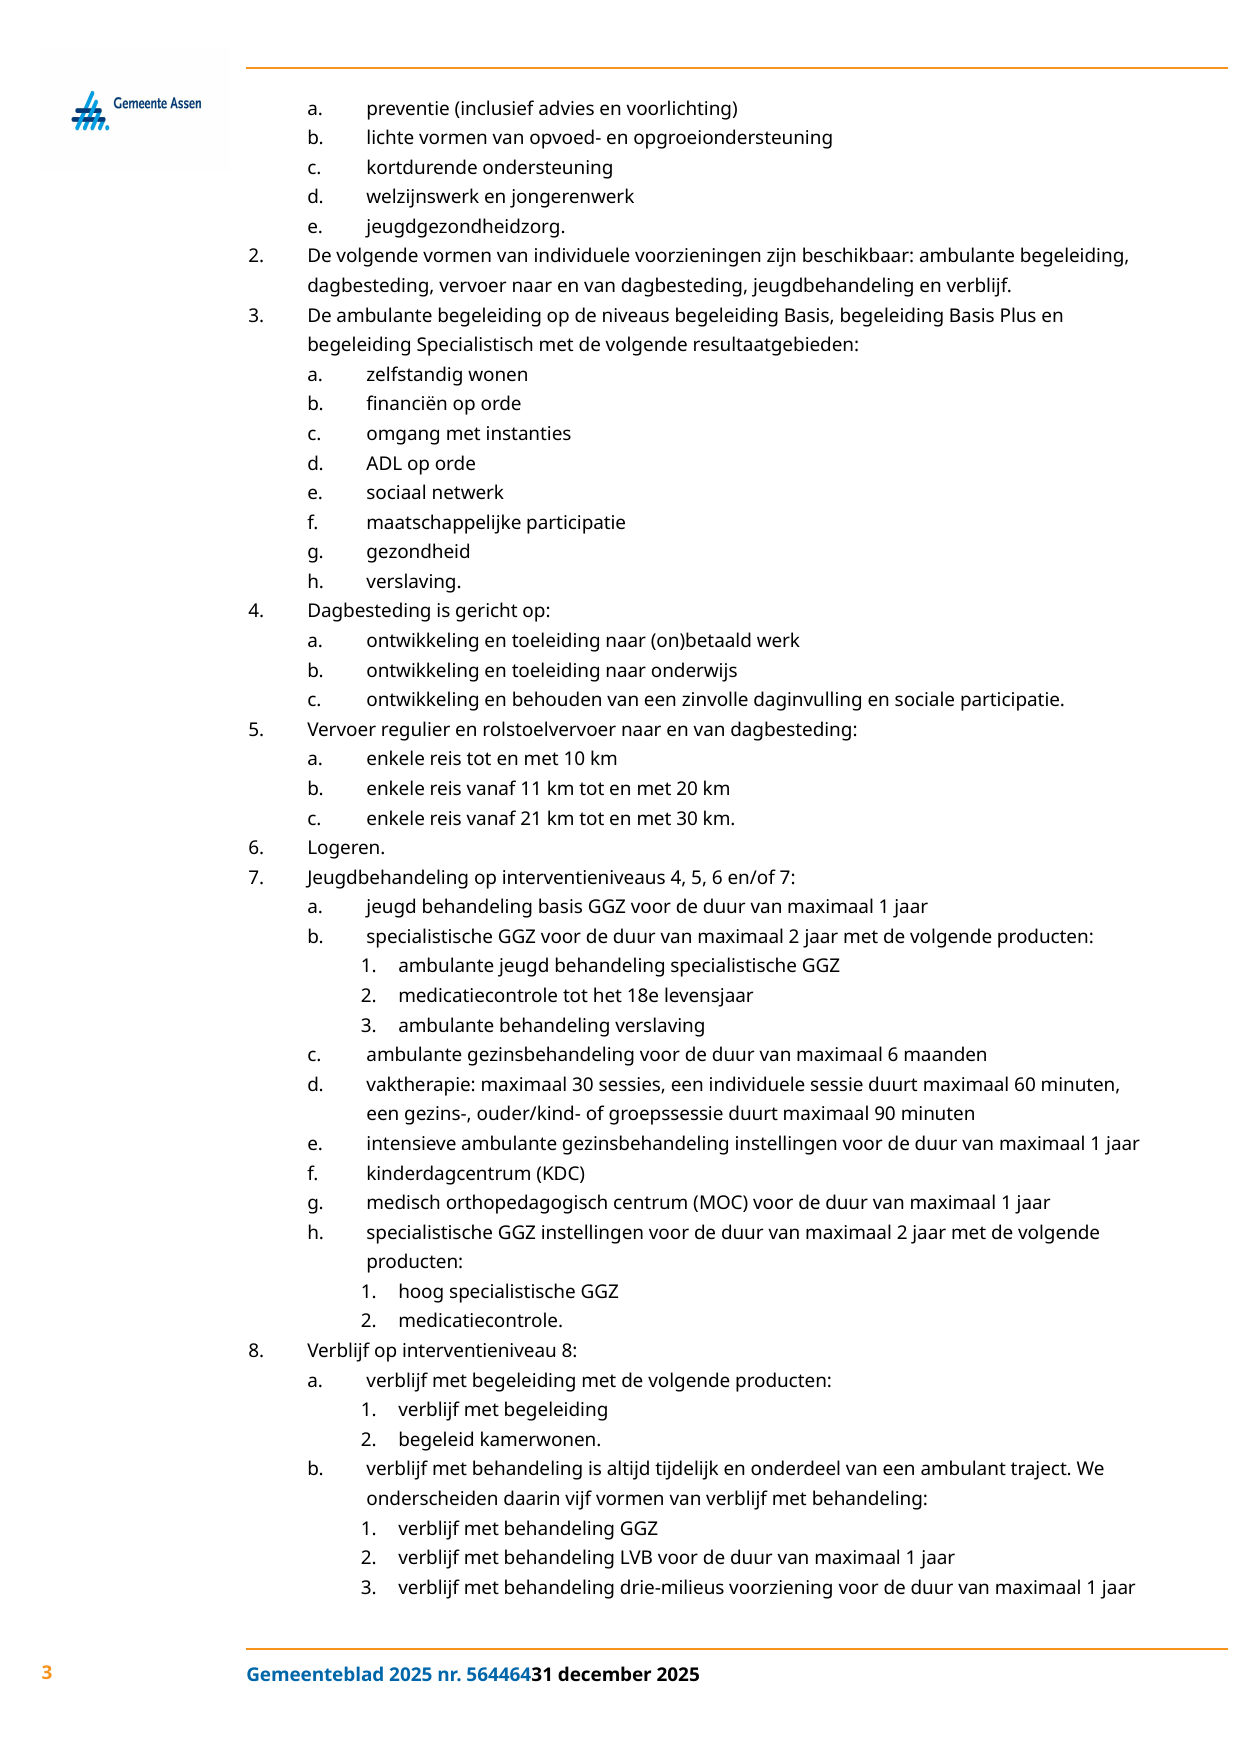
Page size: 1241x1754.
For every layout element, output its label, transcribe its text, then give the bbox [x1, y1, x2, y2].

list intensieve ambulante gezinsbehandeling instellingen voor de duur van maximaal 1 jaar [307, 1130, 1152, 1156]
list verblijf met begeleiding met de volgende producten: [307, 1367, 1152, 1393]
list preventie (inclusief advies en voorlichting) [307, 95, 1152, 121]
list ontwikkeling en toeleiding naar (on)betaald werk [307, 627, 1152, 653]
list ambulante gezinsbehandeling voor de duur van maximaal 6 maanden [307, 1041, 1152, 1067]
list ontwikkeling en toeleiding naar onderwijs [307, 657, 1152, 683]
list jeugdgezondheidzorg. [307, 213, 1152, 239]
list sociaal netwerk [307, 479, 1152, 505]
list begeleid kamerwonen. [361, 1426, 1152, 1452]
list De ambulante begeleiding op de niveaus begeleiding Basis, begeleiding Basis Plus en begeleiding Specialistisch met de volgende resultaatgebieden: [248, 302, 1152, 357]
list ambulante behandeling verslaving [361, 1012, 1152, 1038]
list Logeren. [248, 834, 1152, 860]
list enkele reis vanaf 21 km tot en met 30 km. [307, 805, 1152, 831]
list ambulante jeugd behandeling specialistische GGZ [361, 953, 1152, 978]
list omgang met instanties [307, 420, 1152, 446]
list ontwikkeling en behouden van een zinvolle daginvulling en sociale participatie. [307, 686, 1152, 712]
list medisch orthopedagogisch centrum (MOC) voor de duur van maximaal 1 jaar [307, 1189, 1152, 1215]
list verblijf met behandeling LVB voor de duur van maximaal 1 jaar [361, 1544, 1152, 1570]
list enkele reis vanaf 11 km tot en met 20 km [307, 775, 1152, 801]
list Jeugdbehandeling op interventieniveaus 4, 5, 6 en/of 7: [248, 864, 1152, 890]
list Vervoer regulier en rolstoelvervoer naar en van dagbesteding: [248, 716, 1152, 742]
list specialistische GGZ instellingen voor de duur van maximaal 2 jaar met de volgende producten: [307, 1219, 1152, 1274]
list vaktherapie: maximaal 30 sessies, een individuele sessie duurt maximaal 60 minuten, een gezins-, ouder/kind- of groepssessie duurt maximaal 90 minuten [307, 1071, 1152, 1126]
list verblijf met behandeling drie-milieus voorziening voor de duur van maximaal 1 jaar [361, 1574, 1152, 1600]
list verblijf met behandeling GGZ [361, 1515, 1152, 1541]
list financiën op orde [307, 391, 1152, 416]
list specialistische GGZ voor de duur van maximaal 2 jaar met de volgende producten: [307, 923, 1152, 949]
list medicatiecontrole tot het 18e levensjaar [361, 982, 1152, 1008]
list Dagbesteding is gericht op: [248, 598, 1152, 623]
list jeugd behandeling basis GGZ voor de duur van maximaal 1 jaar [307, 893, 1152, 919]
list verblijf met behandeling is altijd tijdelijk en onderdeel van een ambulant traject. We onderscheiden daarin vijf vormen van verblijf met behandeling: [307, 1456, 1152, 1511]
list lichte vormen van opvoed- en opgroeiondersteuning [307, 124, 1152, 150]
list gezondheid [307, 538, 1152, 564]
list hoog specialistische GGZ [361, 1278, 1152, 1304]
list kinderdagcentrum (KDC) [307, 1160, 1152, 1186]
list medicatiecontrole. [361, 1308, 1152, 1333]
list zelfstandig wonen [307, 361, 1152, 387]
list enkele reis tot en met 10 km [307, 746, 1152, 771]
list verslaving. [307, 568, 1152, 594]
list maatschappelijke participatie [307, 509, 1152, 535]
list verblijf met begeleiding [361, 1396, 1152, 1422]
list De volgende vormen van individuele voorzieningen zijn beschikbaar: ambulante begeleiding, dagbesteding, vervoer naar en van dagbesteding, jeugdbehandeling en verblijf. [248, 243, 1152, 298]
list kortdurende ondersteuning [307, 154, 1152, 180]
list welzijnswerk en jongerenwerk [307, 183, 1152, 209]
picture [41, 47, 231, 172]
list Verblijf op interventieniveau 8: [248, 1337, 1152, 1363]
list ADL op orde [307, 450, 1152, 476]
